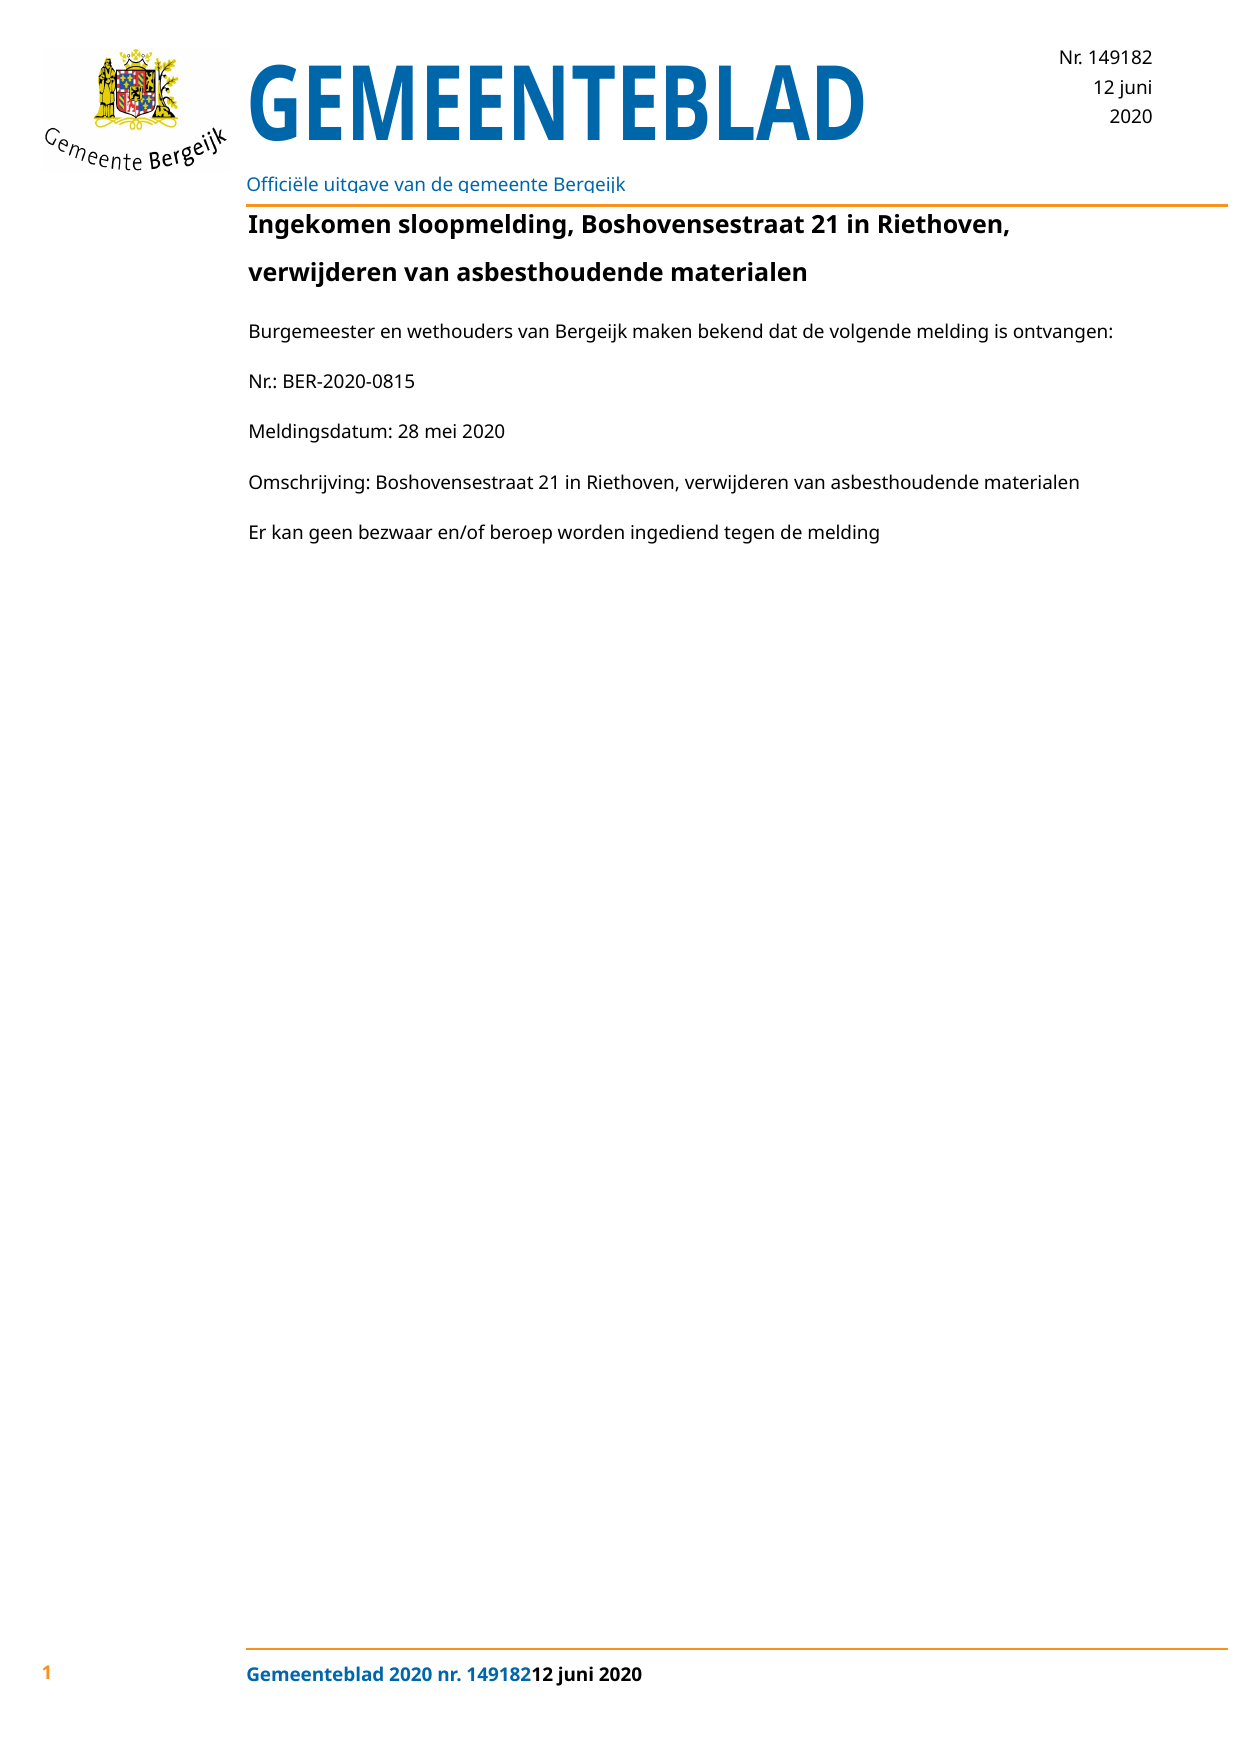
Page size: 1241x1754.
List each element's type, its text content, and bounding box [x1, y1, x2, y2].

text Nr.: BER-2020-0815 [248, 368, 1152, 394]
text Ingekomen sloopmelding, Boshovensestraat 21 in Riethoven, verwijderen van asbesthoudende materialen [248, 207, 1152, 288]
text Burgemeester en wethouders van Bergeijk maken bekend dat de volgende melding is ontvangen: [248, 318, 1152, 344]
text Meldingsdatum: 28 mei 2020 [248, 419, 1152, 444]
text Omschrijving: Boshovensestraat 21 in Riethoven, verwijderen van asbesthoudende materialen [248, 469, 1152, 495]
text Er kan geen bezwaar en/of beroep worden ingediend tegen de melding [248, 519, 1152, 545]
picture [41, 47, 231, 172]
